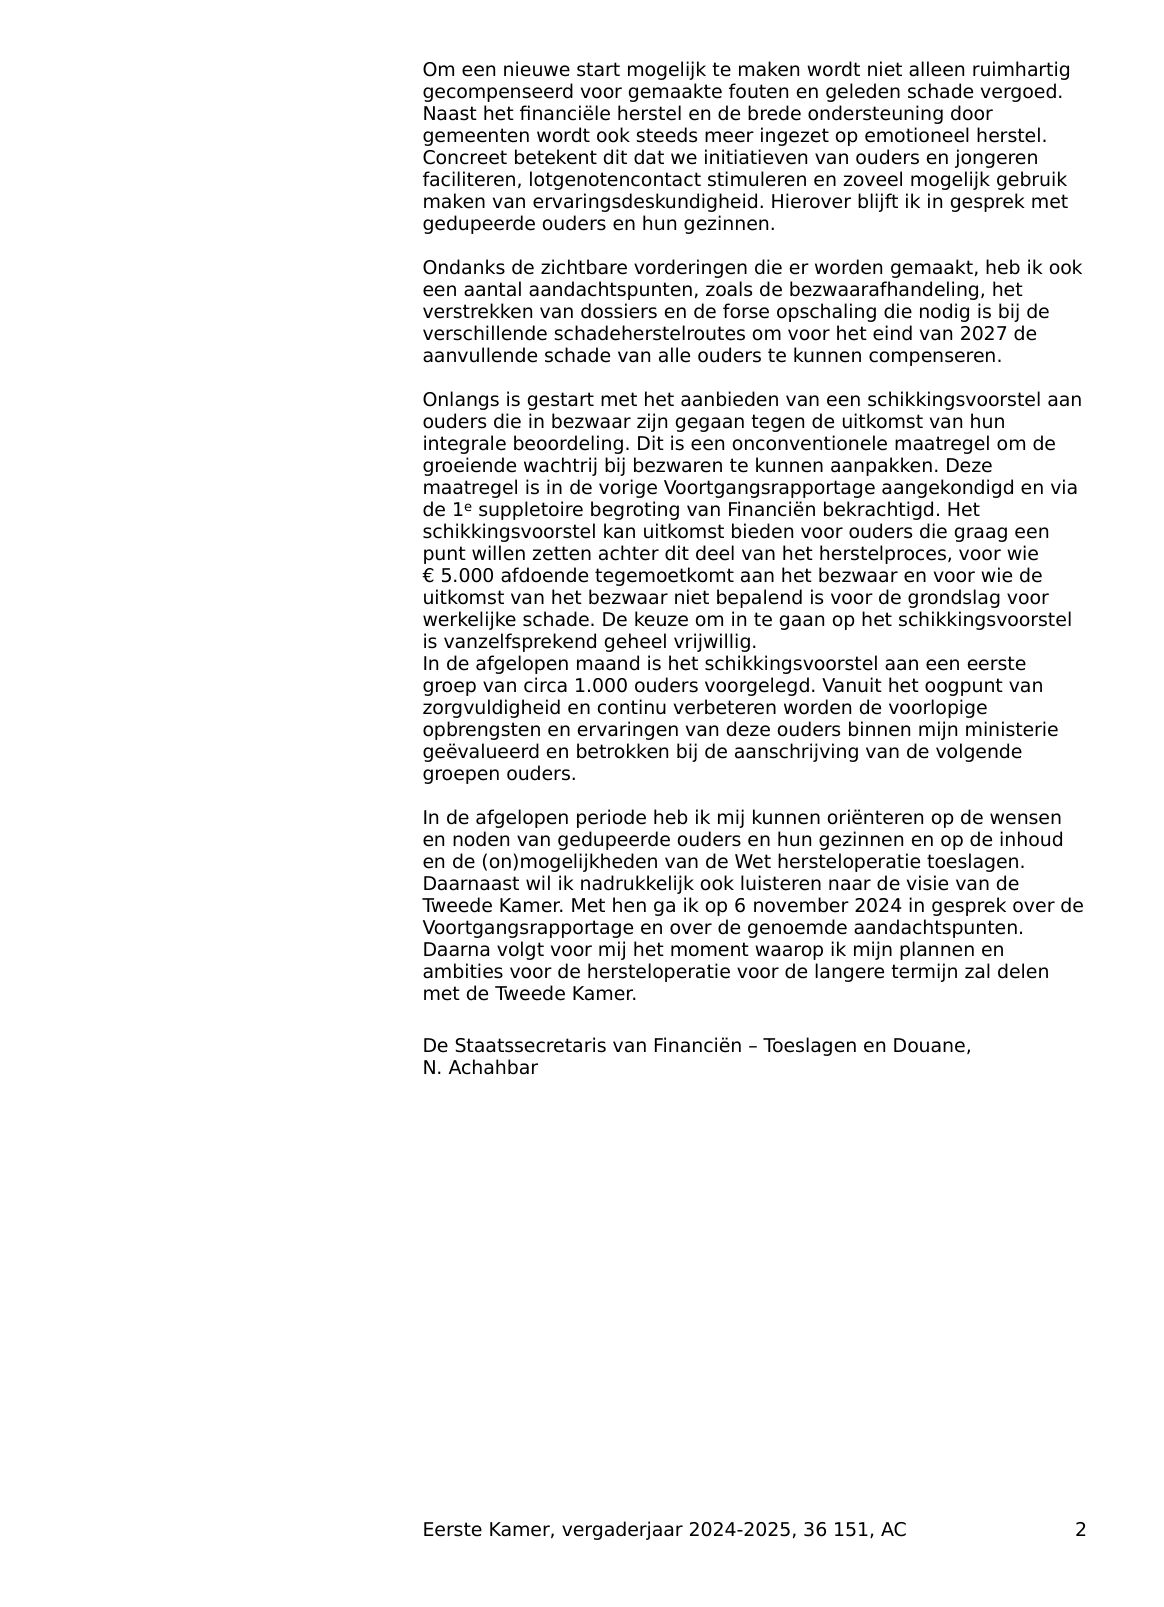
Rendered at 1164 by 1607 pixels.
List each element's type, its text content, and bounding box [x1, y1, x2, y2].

text In de afgelopen maand is het schikkingsvoorstel aan een eerste groep van circa 1.000 ouders voorgelegd. Vanuit het oogpunt van zorgvuldigheid en continu verbeteren worden de voorlopige opbrengsten en ervaringen van deze ouders binnen mijn ministerie geëvalueerd en betrokken bij de aanschrijving van de volgende groepen ouders. [422, 653, 1087, 785]
text Onlangs is gestart met het aanbieden van een schikkingsvoorstel aan ouders die in bezwaar zijn gegaan tegen de uitkomst van hun integrale beoordeling. Dit is een onconventionele maatregel om de groeiende wachtrij bij bezwaren te kunnen aanpakken. Deze maatregel is in de vorige Voortgangsrapportage aangekondigd en via de 1e suppletoire begroting van Financiën bekrachtigd. Het schikkingsvoorstel kan uitkomst bieden voor ouders die graag een punt willen zetten achter dit deel van het herstelproces, voor wie € 5.000 afdoende tegemoetkomt aan het bezwaar en voor wie de uitkomst van het bezwaar niet bepalend is voor de grondslag voor werkelijke schade. De keuze om in te gaan op het schikkingsvoorstel is vanzelfsprekend geheel vrijwillig. [422, 389, 1087, 653]
text In de afgelopen periode heb ik mij kunnen oriënteren op de wensen en noden van gedupeerde ouders en hun gezinnen en op de inhoud en de (on)mogelijkheden van de Wet hersteloperatie toeslagen. Daarnaast wil ik nadrukkelijk ook luisteren naar de visie van de Tweede Kamer. Met hen ga ik op 6 november 2024 in gesprek over de Voortgangsrapportage en over de genoemde aandachtspunten. Daarna volgt voor mij het moment waarop ik mijn plannen en ambities voor de hersteloperatie voor de langere termijn zal delen met de Tweede Kamer. [422, 807, 1087, 1005]
text Om een nieuwe start mogelijk te maken wordt niet alleen ruimhartig gecompenseerd voor gemaakte fouten en geleden schade vergoed. Naast het financiële herstel en de brede ondersteuning door gemeenten wordt ook steeds meer ingezet op emotioneel herstel. Concreet betekent dit dat we initiatieven van ouders en jongeren faciliteren, lotgenotencontact stimuleren en zoveel mogelijk gebruik maken van ervaringsdeskundigheid. Hierover blijft ik in gesprek met gedupeerde ouders en hun gezinnen. [422, 59, 1087, 235]
text De Staatssecretaris van Financiën – Toeslagen en Douane, N. Achahbar [422, 1035, 1087, 1079]
text Ondanks de zichtbare vorderingen die er worden gemaakt, heb ik ook een aantal aandachtspunten, zoals de bezwaarafhandeling, het verstrekken van dossiers en de forse opschaling die nodig is bij de verschillende schadeherstelroutes om voor het eind van 2027 de aanvullende schade van alle ouders te kunnen compenseren. [422, 257, 1087, 367]
